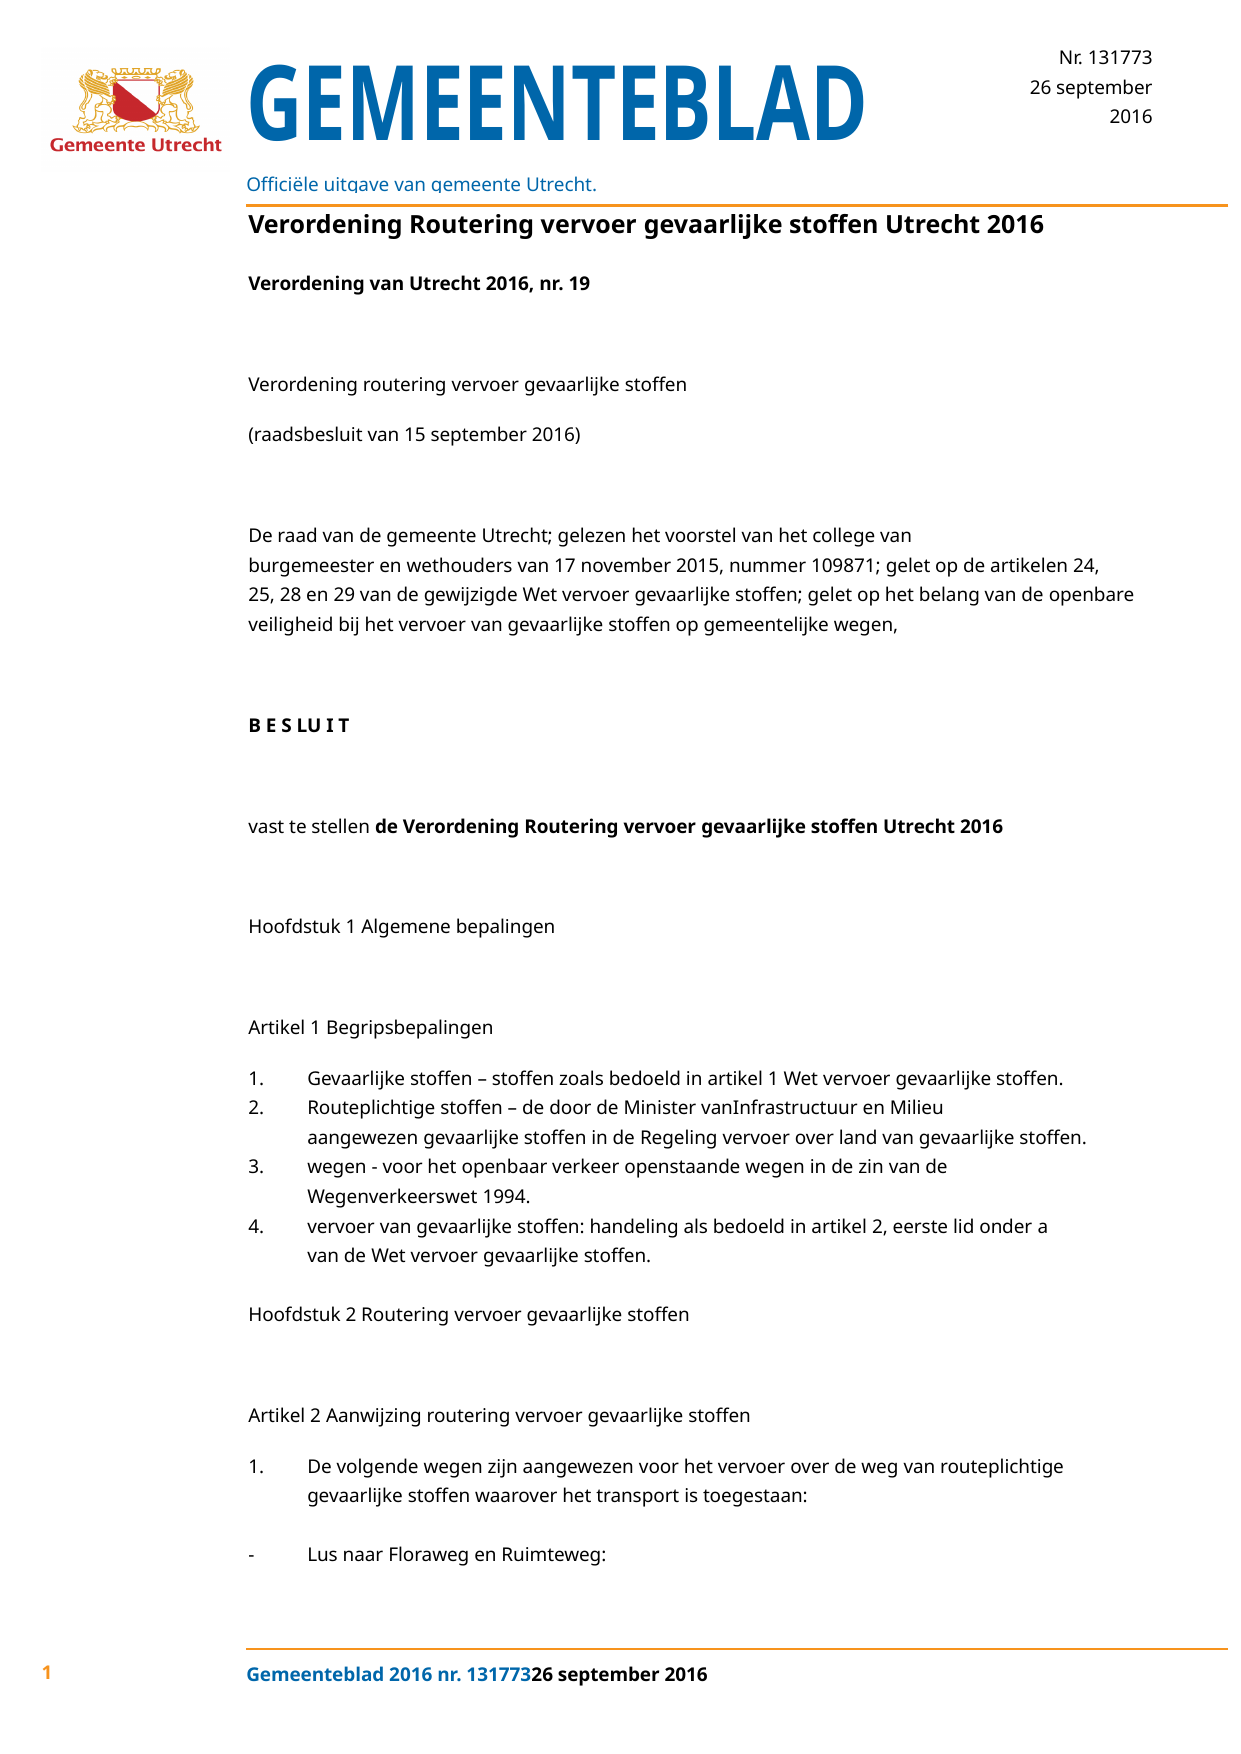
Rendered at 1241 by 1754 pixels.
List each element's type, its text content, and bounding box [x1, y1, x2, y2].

text vast te stellen de Verordening Routering vervoer gevaarlijke stoffen Utrecht 2016 [248, 813, 1152, 838]
text Verordening routering vervoer gevaarlijke stoffen [248, 371, 1152, 397]
text Artikel 2 Aanwijzing routering vervoer gevaarlijke stoffen [248, 1402, 1152, 1428]
text B E S LU I T [248, 712, 1152, 738]
text (raadsbesluit van 15 september 2016) [248, 422, 1152, 447]
list wegen - voor het openbaar verkeer openstaande wegen in de zin van de Wegenverkeerswet 1994. [248, 1154, 1152, 1209]
text Hoofdstuk 2 Routering vervoer gevaarlijke stoffen [248, 1302, 1152, 1327]
picture [41, 47, 231, 172]
list Lus naar Floraweg en Ruimteweg: [248, 1542, 1152, 1567]
list De volgende wegen zijn aangewezen voor het vervoer over de weg van routeplichtige gevaarlijke stoffen waarover het transport is toegestaan: [248, 1453, 1152, 1508]
text Verordening van Utrecht 2016, nr. 19 [248, 270, 1152, 296]
text Verordening Routering vervoer gevaarlijke stoffen Utrecht 2016 [248, 207, 1152, 241]
list Routeplichtige stoffen – de door de Minister vanInfrastructuur en Milieu aangewezen gevaarlijke stoffen in de Regeling vervoer over land van gevaarlijke stoffen. [248, 1094, 1152, 1150]
text Hoofdstuk 1 Algemene bepalingen [248, 914, 1152, 939]
text De raad van de gemeente Utrecht; gelezen het voorstel van het college van burgemeester en wethouders van 17 november 2015, nummer 109871; gelet op de artikelen 24, 25, 28 en 29 van de gewijzigde Wet vervoer gevaarlijke stoffen; gelet op het belang van de openbare veiligheid bij het vervoer van gevaarlijke stoffen op gemeentelijke wegen, [248, 522, 1152, 637]
text Artikel 1 Begripsbepalingen [248, 1014, 1152, 1040]
list Gevaarlijke stoffen – stoffen zoals bedoeld in artikel 1 Wet vervoer gevaarlijke stoffen. [248, 1065, 1152, 1091]
list vervoer van gevaarlijke stoffen: handeling als bedoeld in artikel 2, eerste lid onder a van de Wet vervoer gevaarlijke stoffen. [248, 1213, 1152, 1268]
